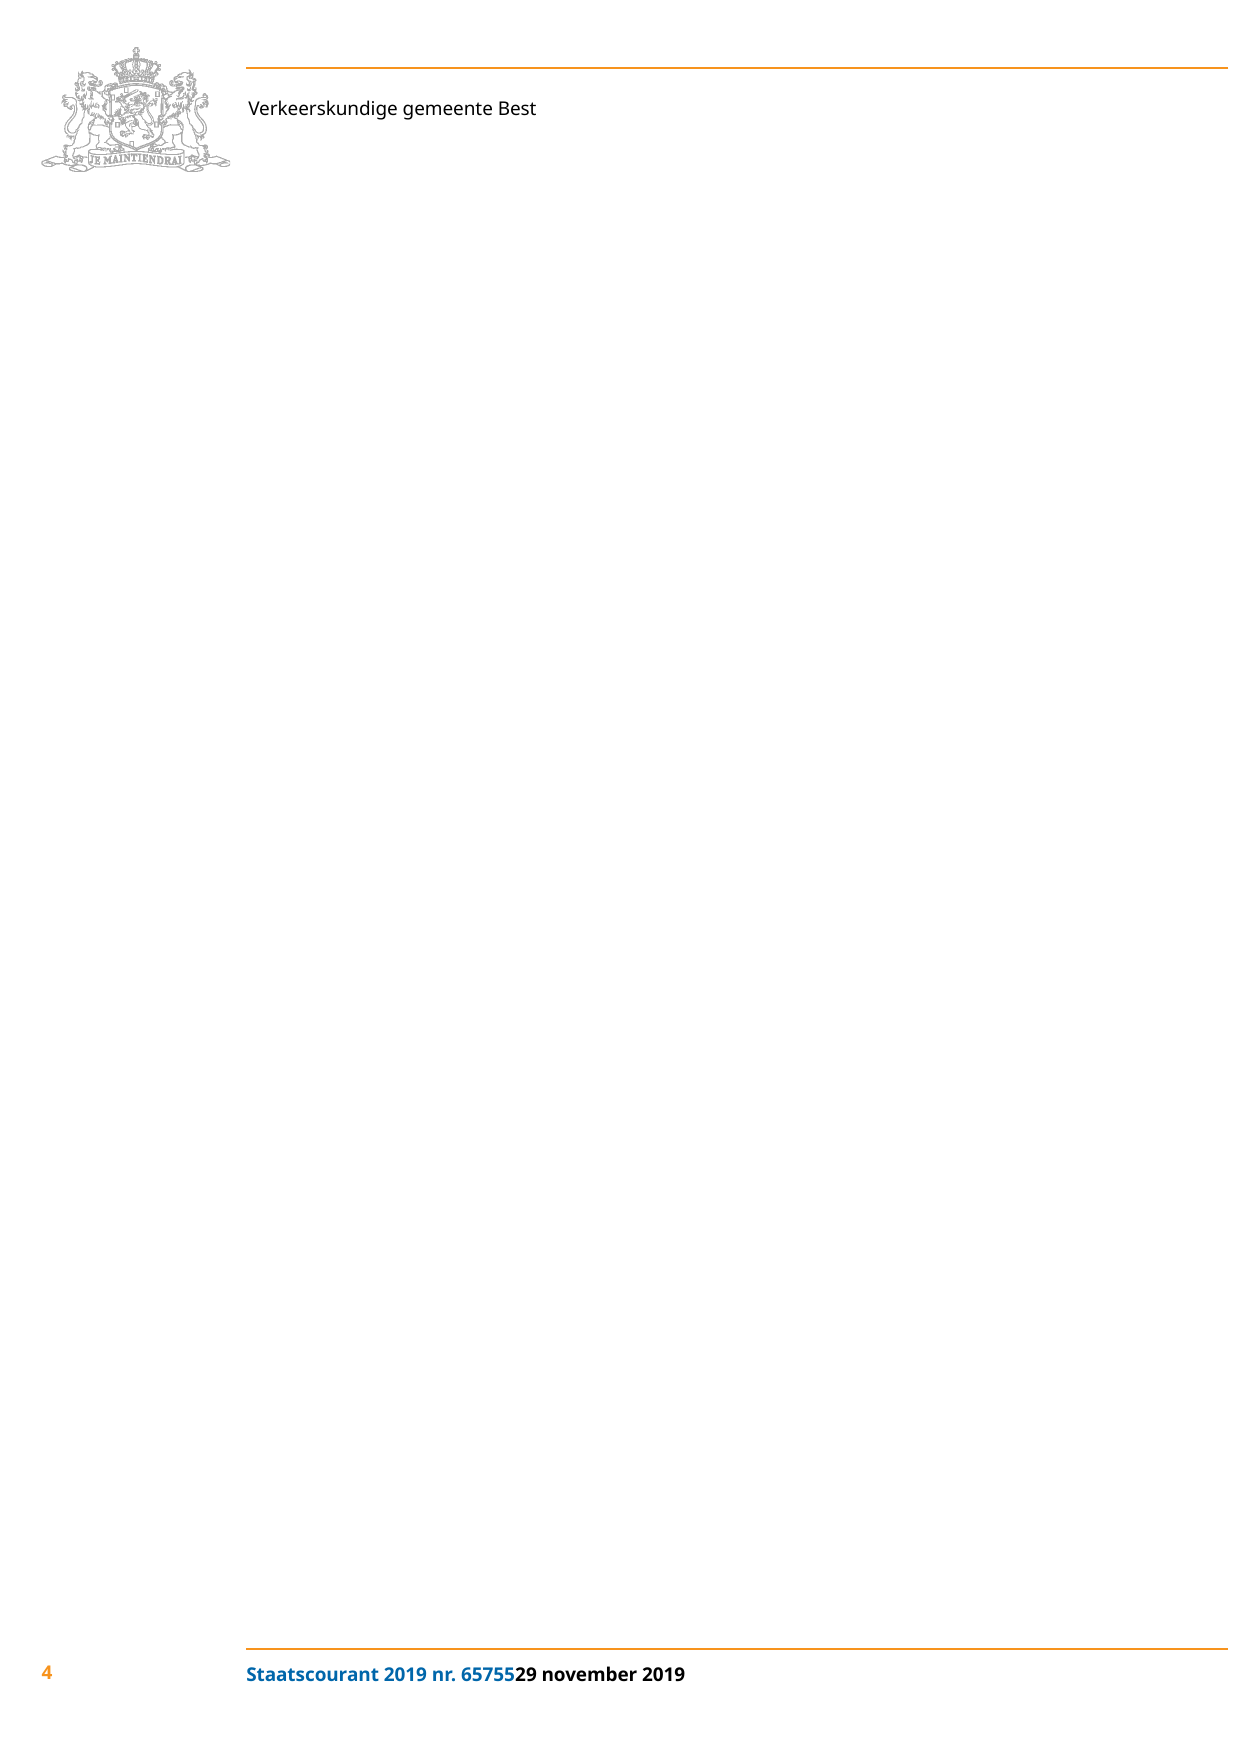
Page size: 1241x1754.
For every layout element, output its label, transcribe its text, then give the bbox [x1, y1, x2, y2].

text Verkeerskundige gemeente Best [248, 95, 1152, 121]
picture [41, 47, 231, 172]
